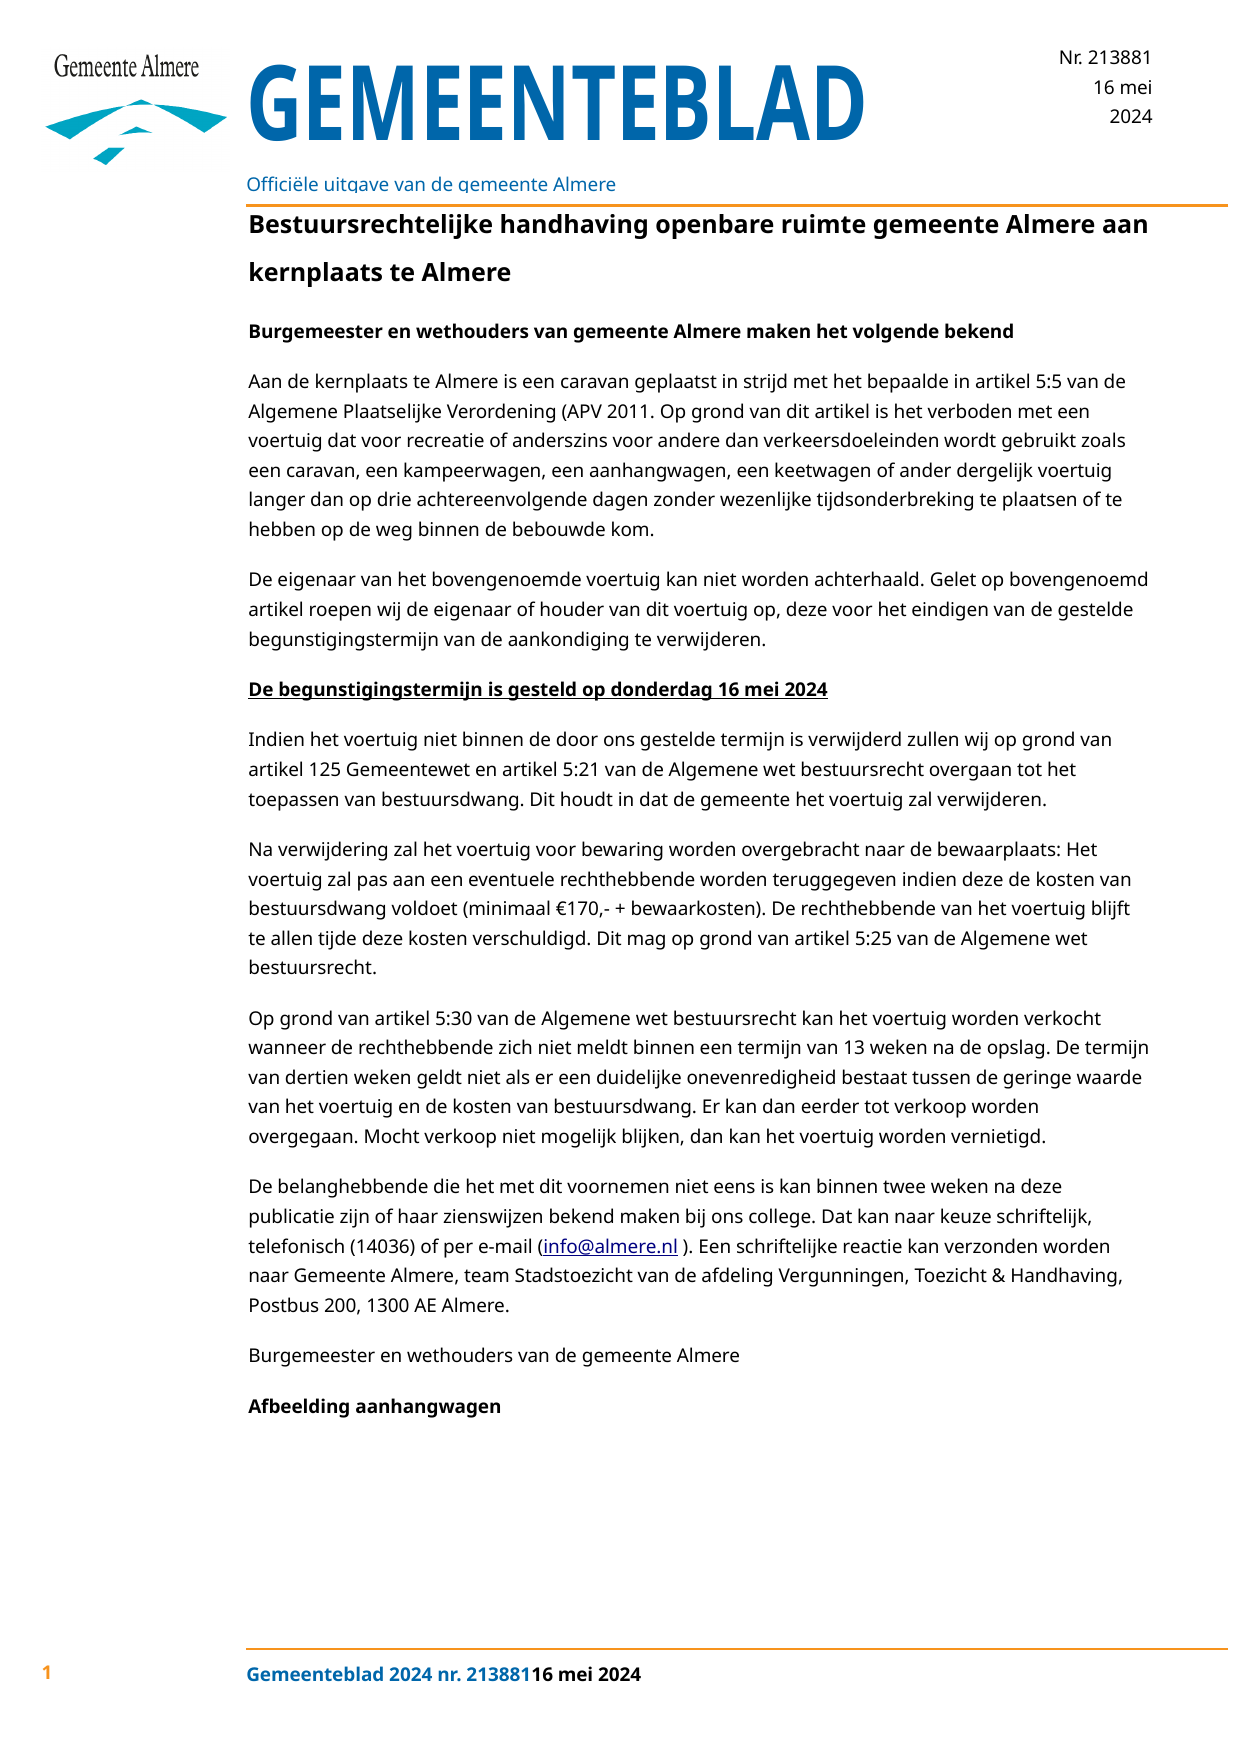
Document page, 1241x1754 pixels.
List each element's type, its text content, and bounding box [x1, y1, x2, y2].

text Burgemeester en wethouders van de gemeente Almere [248, 1342, 1152, 1368]
text Burgemeester en wethouders van gemeente Almere maken het volgende bekend [248, 318, 1152, 344]
text Afbeelding aanhangwagen [248, 1393, 1152, 1419]
text Bestuursrechtelijke handhaving openbare ruimte gemeente Almere aan kernplaats te Almere [248, 207, 1152, 288]
text Aan de kernplaats te Almere is een caravan geplaatst in strijd met het bepaalde in artikel 5:5 van de Algemene Plaatselijke Verordening (APV 2011. Op grond van dit artikel is het verboden met een voertuig dat voor recreatie of anderszins voor andere dan verkeersdoeleinden wordt gebruikt zoals een caravan, een kampeerwagen, een aanhangwagen, een keetwagen of ander dergelijk voertuig langer dan op drie achtereenvolgende dagen zonder wezenlijke tijdsonderbreking te plaatsen of te hebben op de weg binnen de bebouwde kom. [248, 368, 1152, 542]
text De eigenaar van het bovengenoemde voertuig kan niet worden achterhaald. Gelet op bovengenoemd artikel roepen wij de eigenaar of houder van dit voertuig op, deze voor het eindigen van de gestelde begunstigingstermijn van de aankondiging te verwijderen. [248, 567, 1152, 652]
text Indien het voertuig niet binnen de door ons gestelde termijn is verwijderd zullen wij op grond van artikel 125 Gemeentewet en artikel 5:21 van de Algemene wet bestuursrecht overgaan tot het toepassen van bestuursdwang. Dit houdt in dat de gemeente het voertuig zal verwijderen. [248, 727, 1152, 812]
text De belanghebbende die het met dit voornemen niet eens is kan binnen twee weken na deze publicatie zijn of haar zienswijzen bekend maken bij ons college. Dat kan naar keuze schriftelijk, telefonisch (14036) of per e-mail (info@almere.nl ). Een schriftelijke reactie kan verzonden worden naar Gemeente Almere, team Stadstoezicht van de afdeling Vergunningen, Toezicht & Handhaving, Postbus 200, 1300 AE Almere. [248, 1174, 1152, 1318]
text Op grond van artikel 5:30 van de Algemene wet bestuursrecht kan het voertuig worden verkocht wanneer de rechthebbende zich niet meldt binnen een termijn van 13 weken na de opslag. De termijn van dertien weken geldt niet als er een duidelijke onevenredigheid bestaat tussen de geringe waarde van het voertuig en de kosten van bestuursdwang. Er kan dan eerder tot verkoop worden overgegaan. Mocht verkoop niet mogelijk blijken, dan kan het voertuig worden vernietigd. [248, 1005, 1152, 1149]
picture [41, 47, 231, 172]
text Na verwijdering zal het voertuig voor bewaring worden overgebracht naar de bewaarplaats: Het voertuig zal pas aan een eventuele rechthebbende worden teruggegeven indien deze de kosten van bestuursdwang voldoet (minimaal €170,- + bewaarkosten). De rechthebbende van het voertuig blijft te allen tijde deze kosten verschuldigd. Dit mag op grond van artikel 5:25 van de Algemene wet bestuursrecht. [248, 836, 1152, 980]
text De begunstigingstermijn is gesteld op donderdag 16 mei 2024 [248, 676, 1152, 702]
